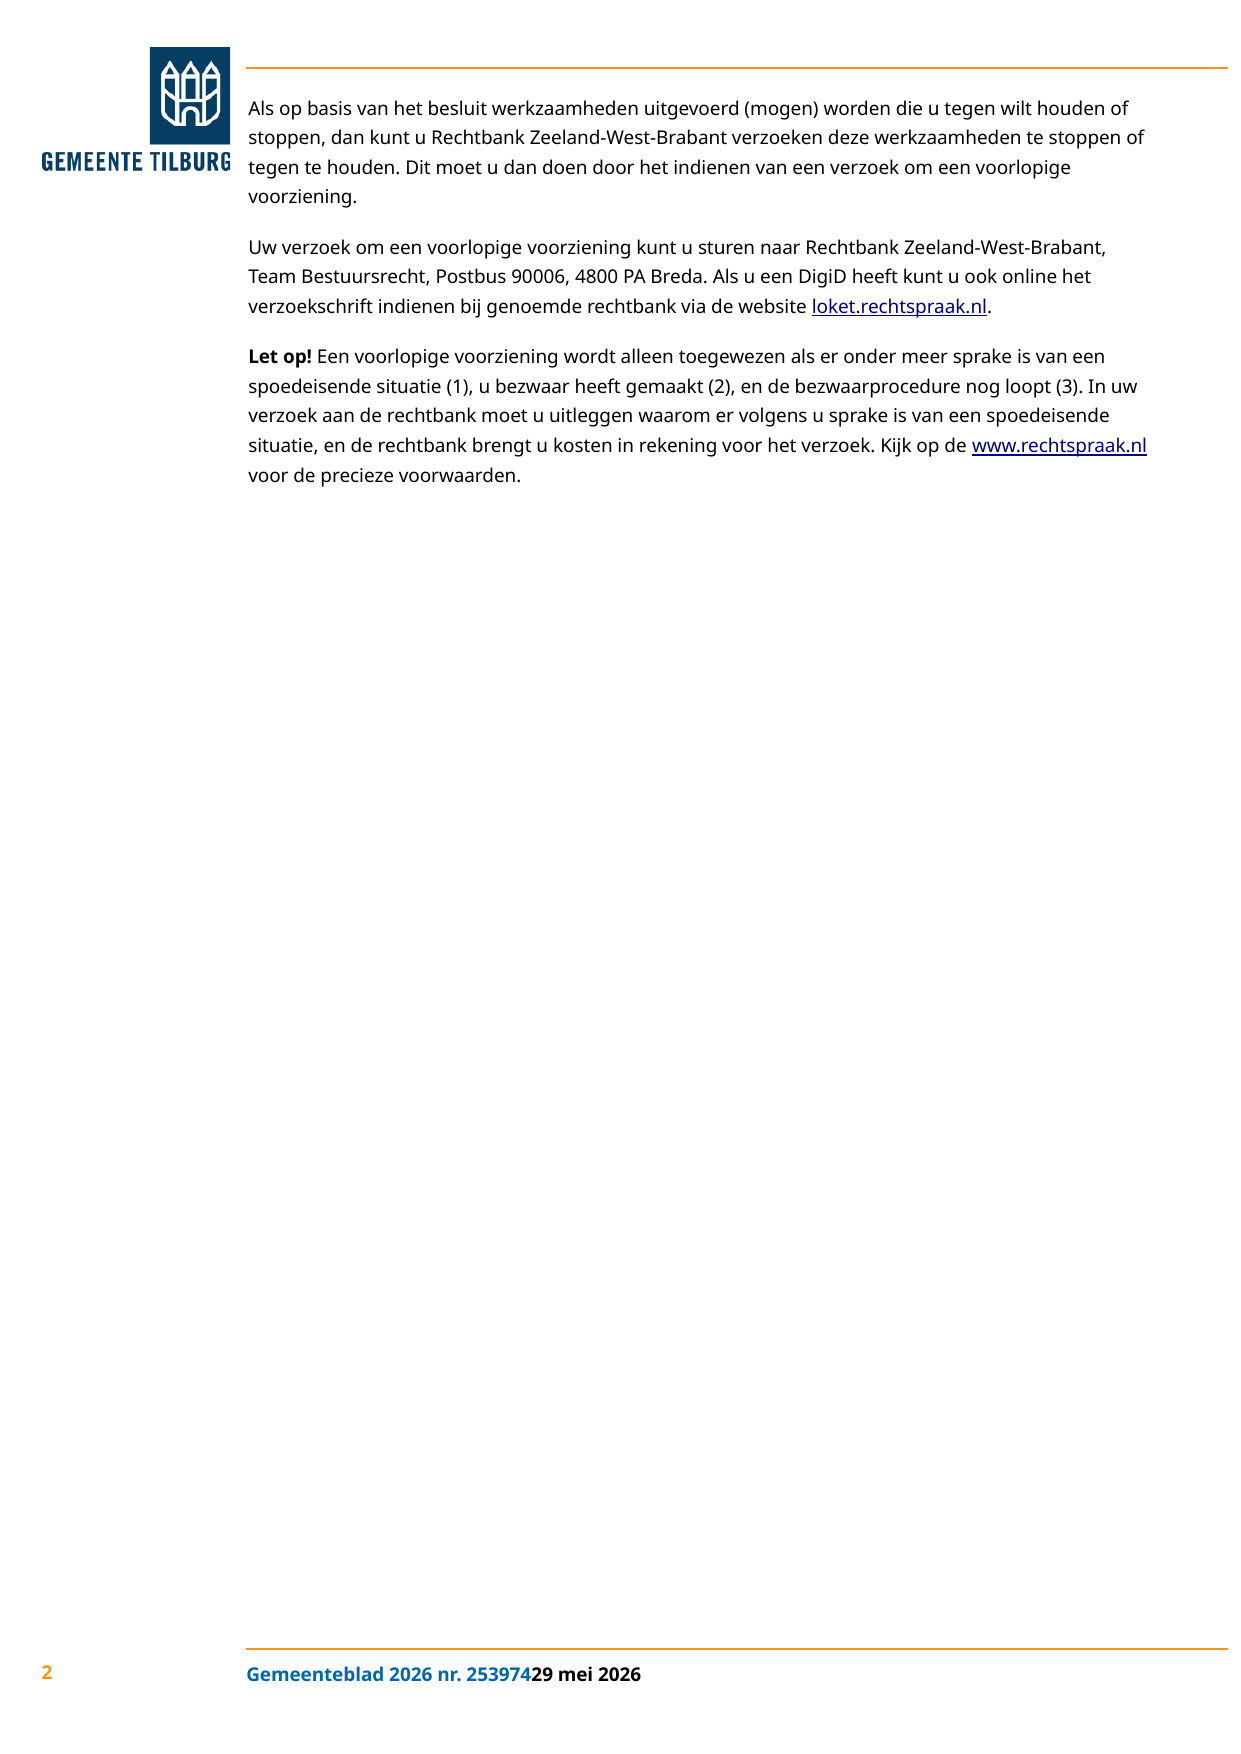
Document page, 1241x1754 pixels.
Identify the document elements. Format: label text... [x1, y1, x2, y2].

text Let op! Een voorlopige voorziening wordt alleen toegewezen als er onder meer sprake is van een spoedeisende situatie (1), u bezwaar heeft gemaakt (2), en de bezwaarprocedure nog loopt (3). In uw verzoek aan de rechtbank moet u uitleggen waarom er volgens u sprake is van een spoedeisende situatie, en de rechtbank brengt u kosten in rekening voor het verzoek. Kijk op de www.rechtspraak.nl voor de precieze voorwaarden. [248, 343, 1152, 488]
picture [41, 47, 231, 172]
text Uw verzoek om een voorlopige voorziening kunt u sturen naar Rechtbank Zeeland-West-Brabant, Team Bestuursrecht, Postbus 90006, 4800 PA Breda. Als u een DigiD heeft kunt u ook online het verzoekschrift indienen bij genoemde rechtbank via de website loket.rechtspraak.nl. [248, 234, 1152, 319]
text Als op basis van het besluit werkzaamheden uitgevoerd (mogen) worden die u tegen wilt houden of stoppen, dan kunt u Rechtbank Zeeland-West-Brabant verzoeken deze werkzaamheden te stoppen of tegen te houden. Dit moet u dan doen door het indienen van een verzoek om een voorlopige voorziening. [248, 95, 1152, 209]
